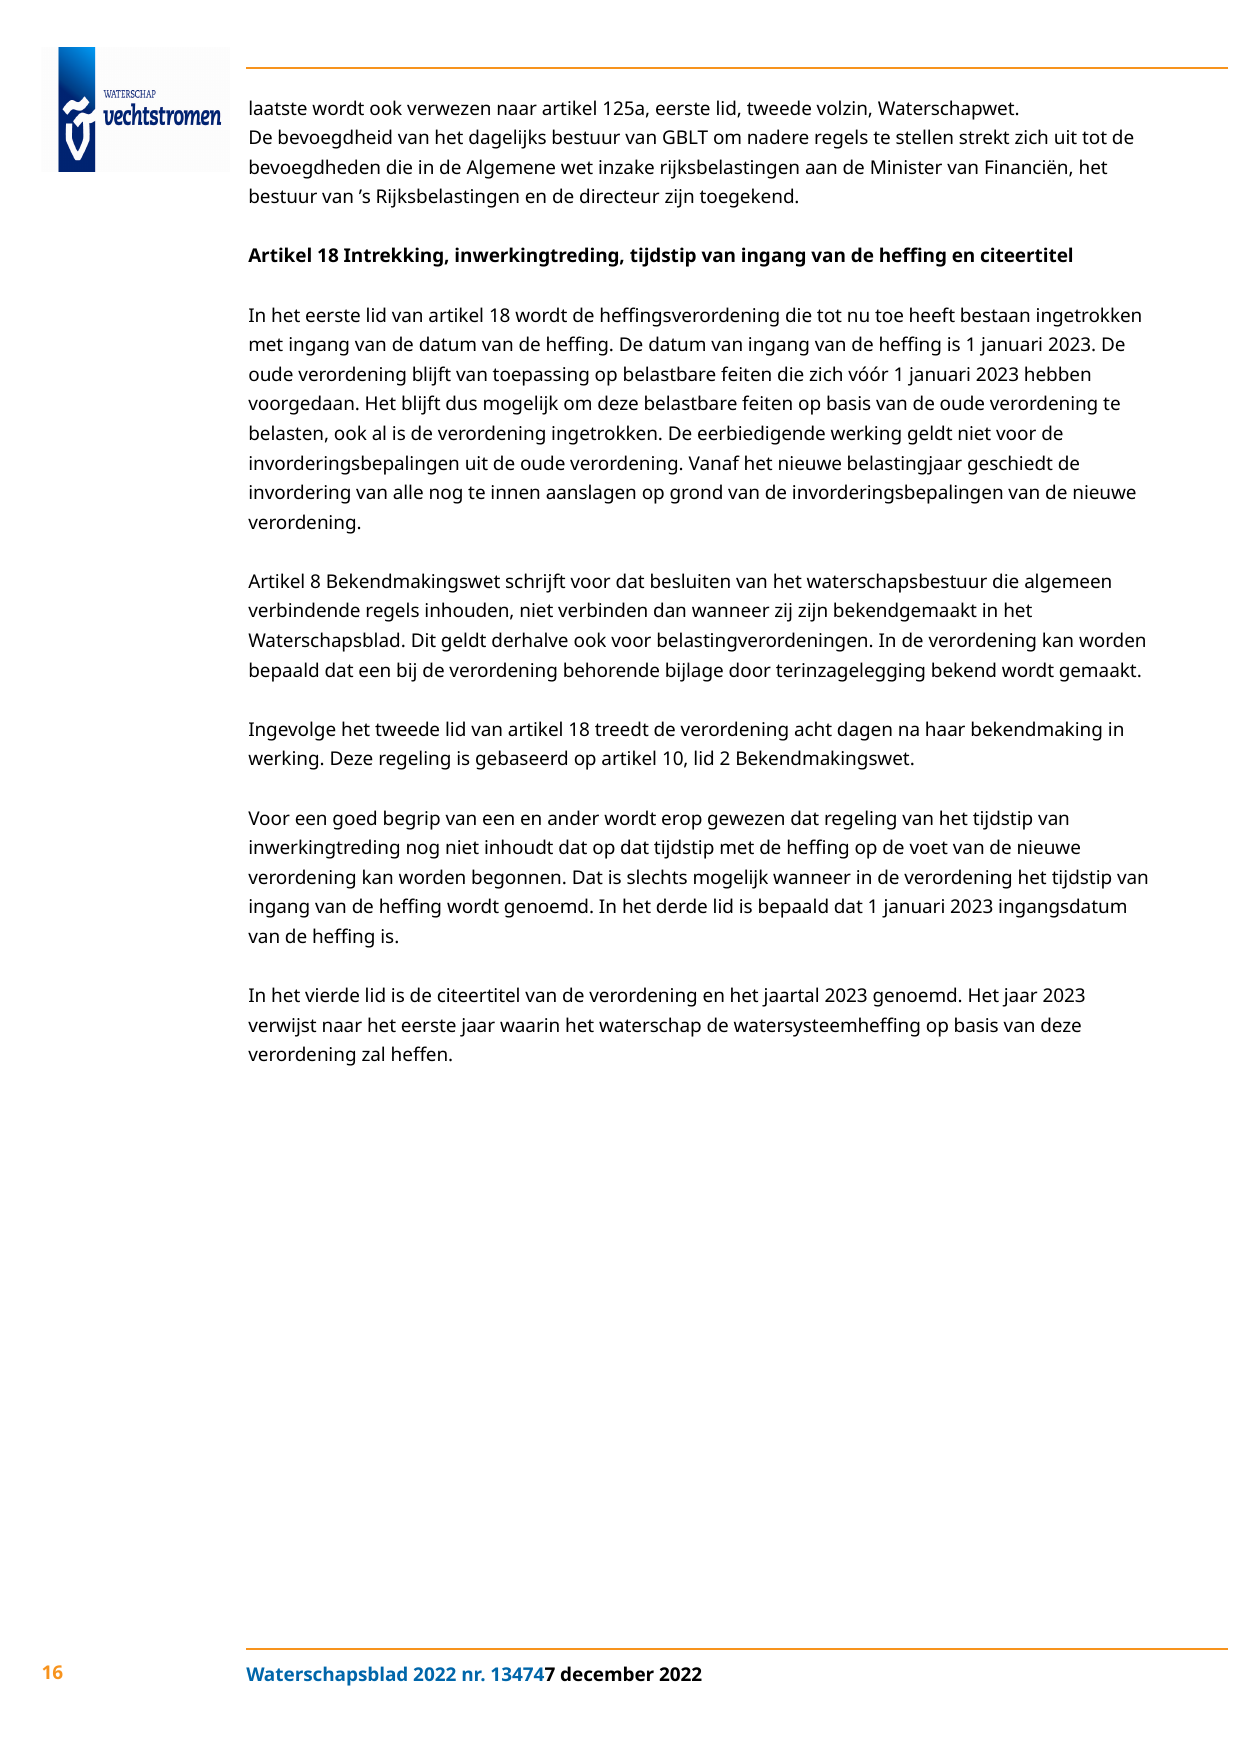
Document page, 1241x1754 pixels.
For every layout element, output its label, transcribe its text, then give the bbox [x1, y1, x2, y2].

text In het vierde lid is de citeertitel van de verordening en het jaartal 2023 genoemd. Het jaar 2023 verwijst naar het eerste jaar waarin het waterschap de watersysteemheffing op basis van deze verordening zal heffen. [248, 982, 1152, 1067]
text laatste wordt ook verwezen naar artikel 125a, eerste lid, tweede volzin, Waterschapwet. [248, 95, 1152, 121]
text Voor een goed begrip van een en ander wordt erop gewezen dat regeling van het tijdstip van inwerkingtreding nog niet inhoudt dat op dat tijdstip met de heffing op de voet van de nieuwe verordening kan worden begonnen. Dat is slechts mogelijk wanneer in de verordening het tijdstip van ingang van de heffing wordt genoemd. In het derde lid is bepaald dat 1 januari 2023 ingangsdatum van de heffing is. [248, 805, 1152, 949]
text De bevoegdheid van het dagelijks bestuur van GBLT om nadere regels te stellen strekt zich uit tot de bevoegdheden die in de Algemene wet inzake rijksbelastingen aan de Minister van Financiën, het bestuur van ’s Rijksbelastingen en de directeur zijn toegekend. [248, 124, 1152, 209]
picture [41, 47, 231, 172]
text Ingevolge het tweede lid van artikel 18 treedt de verordening acht dagen na haar bekendmaking in werking. Deze regeling is gebaseerd op artikel 10, lid 2 Bekendmakingswet. [248, 716, 1152, 771]
text Artikel 8 Bekendmakingswet schrijft voor dat besluiten van het waterschapsbestuur die algemeen verbindende regels inhouden, niet verbinden dan wanneer zij zijn bekendgemaakt in het Waterschapsblad. Dit geldt derhalve ook voor belastingverordeningen. In de verordening kan worden bepaald dat een bij de verordening behorende bijlage door terinzagelegging bekend wordt gemaakt. [248, 568, 1152, 683]
text In het eerste lid van artikel 18 wordt de heffingsverordening die tot nu toe heeft bestaan ingetrokken met ingang van de datum van de heffing. De datum van ingang van de heffing is 1 januari 2023. De oude verordening blijft van toepassing op belastbare feiten die zich vóór 1 januari 2023 hebben voorgedaan. Het blijft dus mogelijk om deze belastbare feiten op basis van de oude verordening te belasten, ook al is de verordening ingetrokken. De eerbiedigende werking geldt niet voor de invorderingsbepalingen uit de oude verordening. Vanaf het nieuwe belastingjaar geschiedt de invordering van alle nog te innen aanslagen op grond van de invorderingsbepalingen van de nieuwe verordening. [248, 302, 1152, 535]
text Artikel 18 Intrekking, inwerkingtreding, tijdstip van ingang van de heffing en citeertitel [248, 243, 1152, 268]
